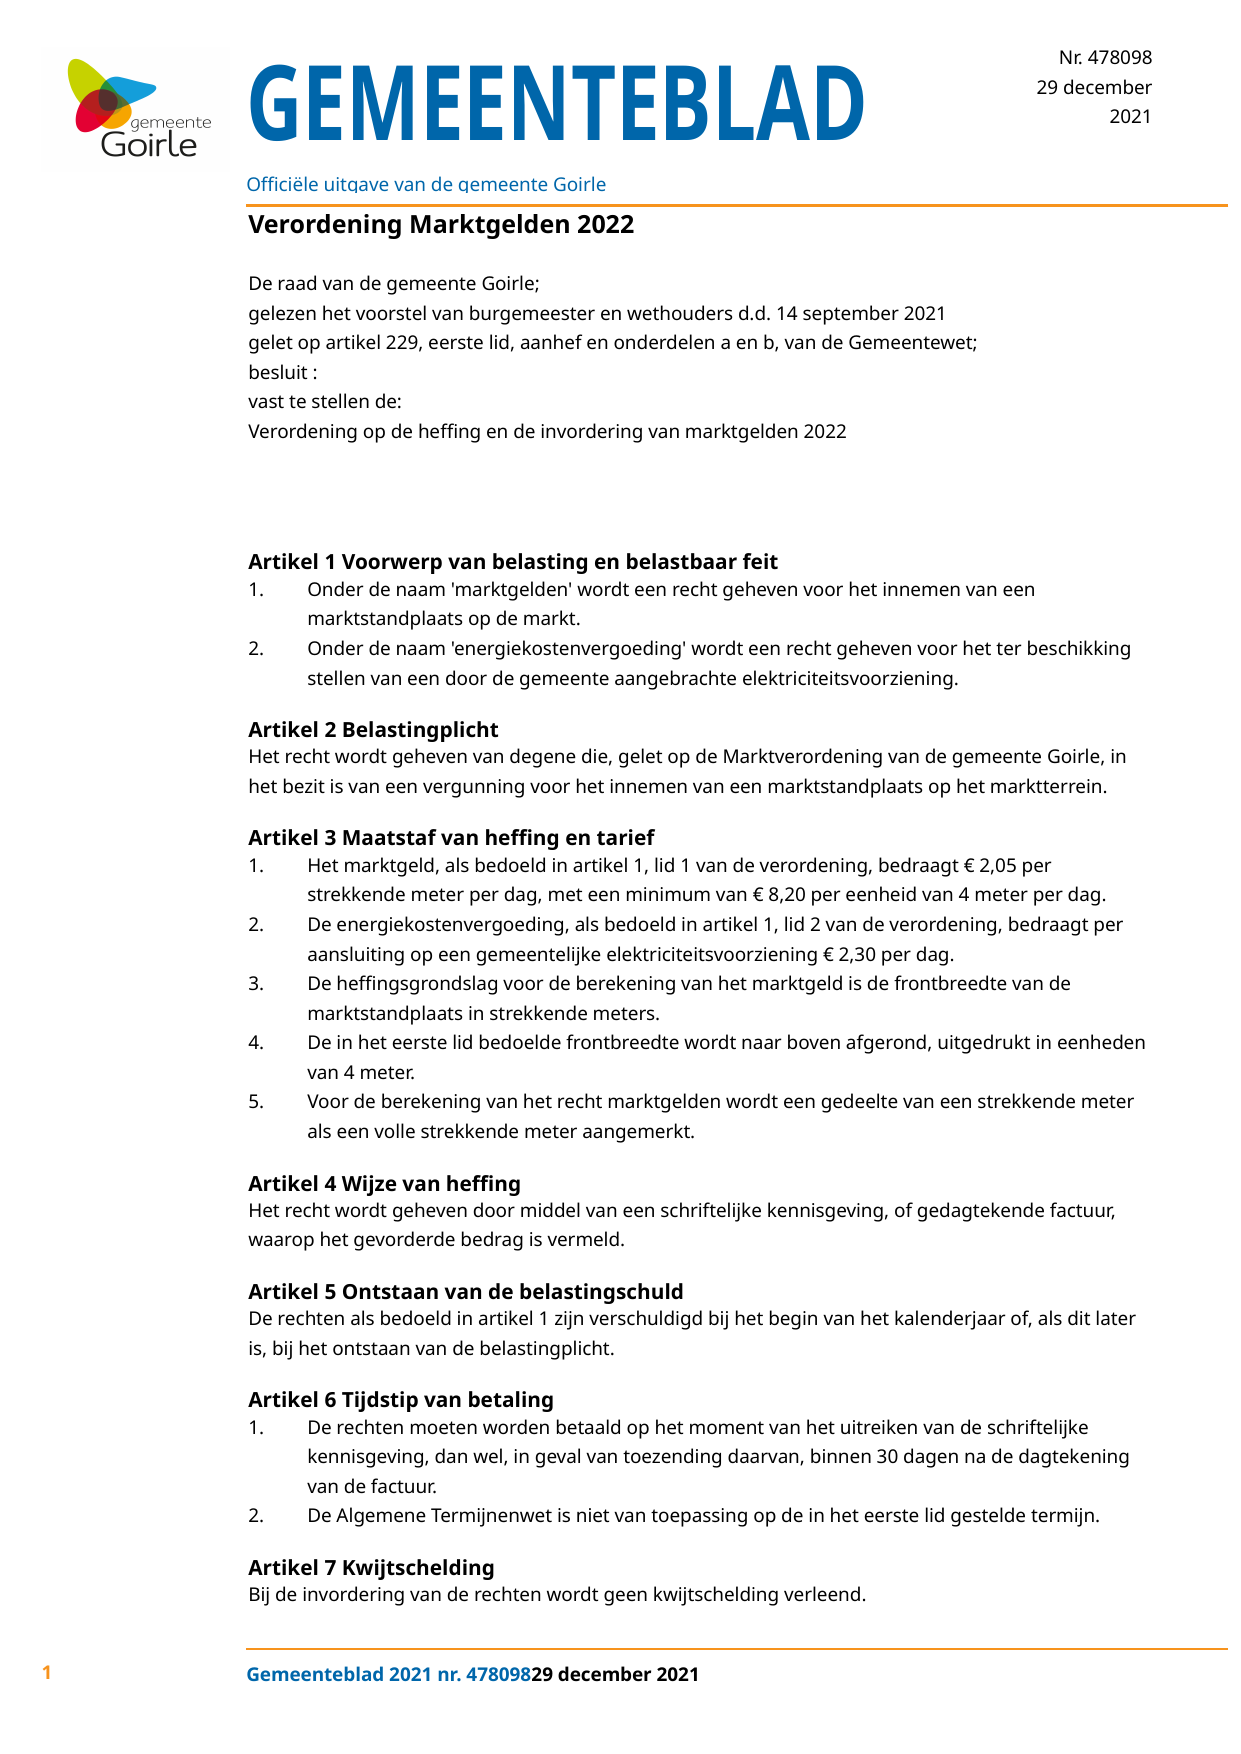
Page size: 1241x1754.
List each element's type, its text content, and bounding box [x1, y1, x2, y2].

list De heffingsgrondslag voor de berekening van het marktgeld is de frontbreedte van de marktstandplaats in strekkende meters. [248, 970, 1152, 1026]
list De in het eerste lid bedoelde frontbreedte wordt naar boven afgerond, uitgedrukt in eenheden van 4 meter. [248, 1029, 1152, 1085]
picture [41, 47, 231, 172]
text De raad van de gemeente Goirle; [248, 270, 1152, 296]
text De rechten als bedoeld in artikel 1 zijn verschuldigd bij het begin van het kalenderjaar of, als dit later is, bij het ontstaan van de belastingplicht. [248, 1306, 1152, 1361]
text Artikel 1 Voorwerp van belasting en belastbaar feit [248, 547, 1152, 576]
text Het recht wordt geheven door middel van een schriftelijke kennisgeving, of gedagtekende factuur, waarop het gevorderde bedrag is vermeld. [248, 1197, 1152, 1252]
text Bij de invordering van de rechten wordt geen kwijtschelding verleend. [248, 1582, 1152, 1607]
text Artikel 5 Ontstaan van de belastingschuld [248, 1277, 1152, 1306]
text Artikel 2 Belastingplicht [248, 715, 1152, 743]
list Voor de berekening van het recht marktgelden wordt een gedeelte van een strekkende meter als een volle strekkende meter aangemerkt. [248, 1089, 1152, 1144]
text vast te stellen de: [248, 389, 1152, 414]
list Onder de naam 'marktgelden' wordt een recht geheven voor het innemen van een marktstandplaats op de markt. [248, 576, 1152, 631]
list Onder de naam 'energiekostenvergoeding' wordt een recht geheven voor het ter beschikking stellen van een door de gemeente aangebrachte elektriciteitsvoorziening. [248, 635, 1152, 690]
text besluit : [248, 359, 1152, 385]
text Artikel 7 Kwijtschelding [248, 1553, 1152, 1582]
list De rechten moeten worden betaald op het moment van het uitreiken van de schriftelijke kennisgeving, dan wel, in geval van toezending daarvan, binnen 30 dagen na de dagtekening van de factuur. [248, 1414, 1152, 1499]
list De energiekostenvergoeding, als bedoeld in artikel 1, lid 2 van de verordening, bedraagt per aansluiting op een gemeentelijke elektriciteitsvoorziening € 2,30 per dag. [248, 911, 1152, 966]
text gelet op artikel 229, eerste lid, aanhef en onderdelen a en b, van de Gemeentewet; [248, 329, 1152, 355]
text Artikel 3 Maatstaf van heffing en tarief [248, 823, 1152, 852]
text Artikel 4 Wijze van heffing [248, 1169, 1152, 1197]
text Verordening Marktgelden 2022 [248, 207, 1152, 241]
text gelezen het voorstel van burgemeester en wethouders d.d. 14 september 2021 [248, 300, 1152, 326]
list Het marktgeld, als bedoeld in artikel 1, lid 1 van de verordening, bedraagt € 2,05 per strekkende meter per dag, met een minimum van € 8,20 per eenheid van 4 meter per dag. [248, 852, 1152, 907]
text Het recht wordt geheven van degene die, gelet op de Marktverordening van de gemeente Goirle, in het bezit is van een vergunning voor het innemen van een marktstandplaats op het marktterrein. [248, 743, 1152, 799]
text Verordening op de heffing en de invordering van marktgelden 2022 [248, 418, 1152, 444]
list De Algemene Termijnenwet is niet van toepassing op de in het eerste lid gestelde termijn. [248, 1503, 1152, 1528]
text Artikel 6 Tijdstip van betaling [248, 1386, 1152, 1414]
